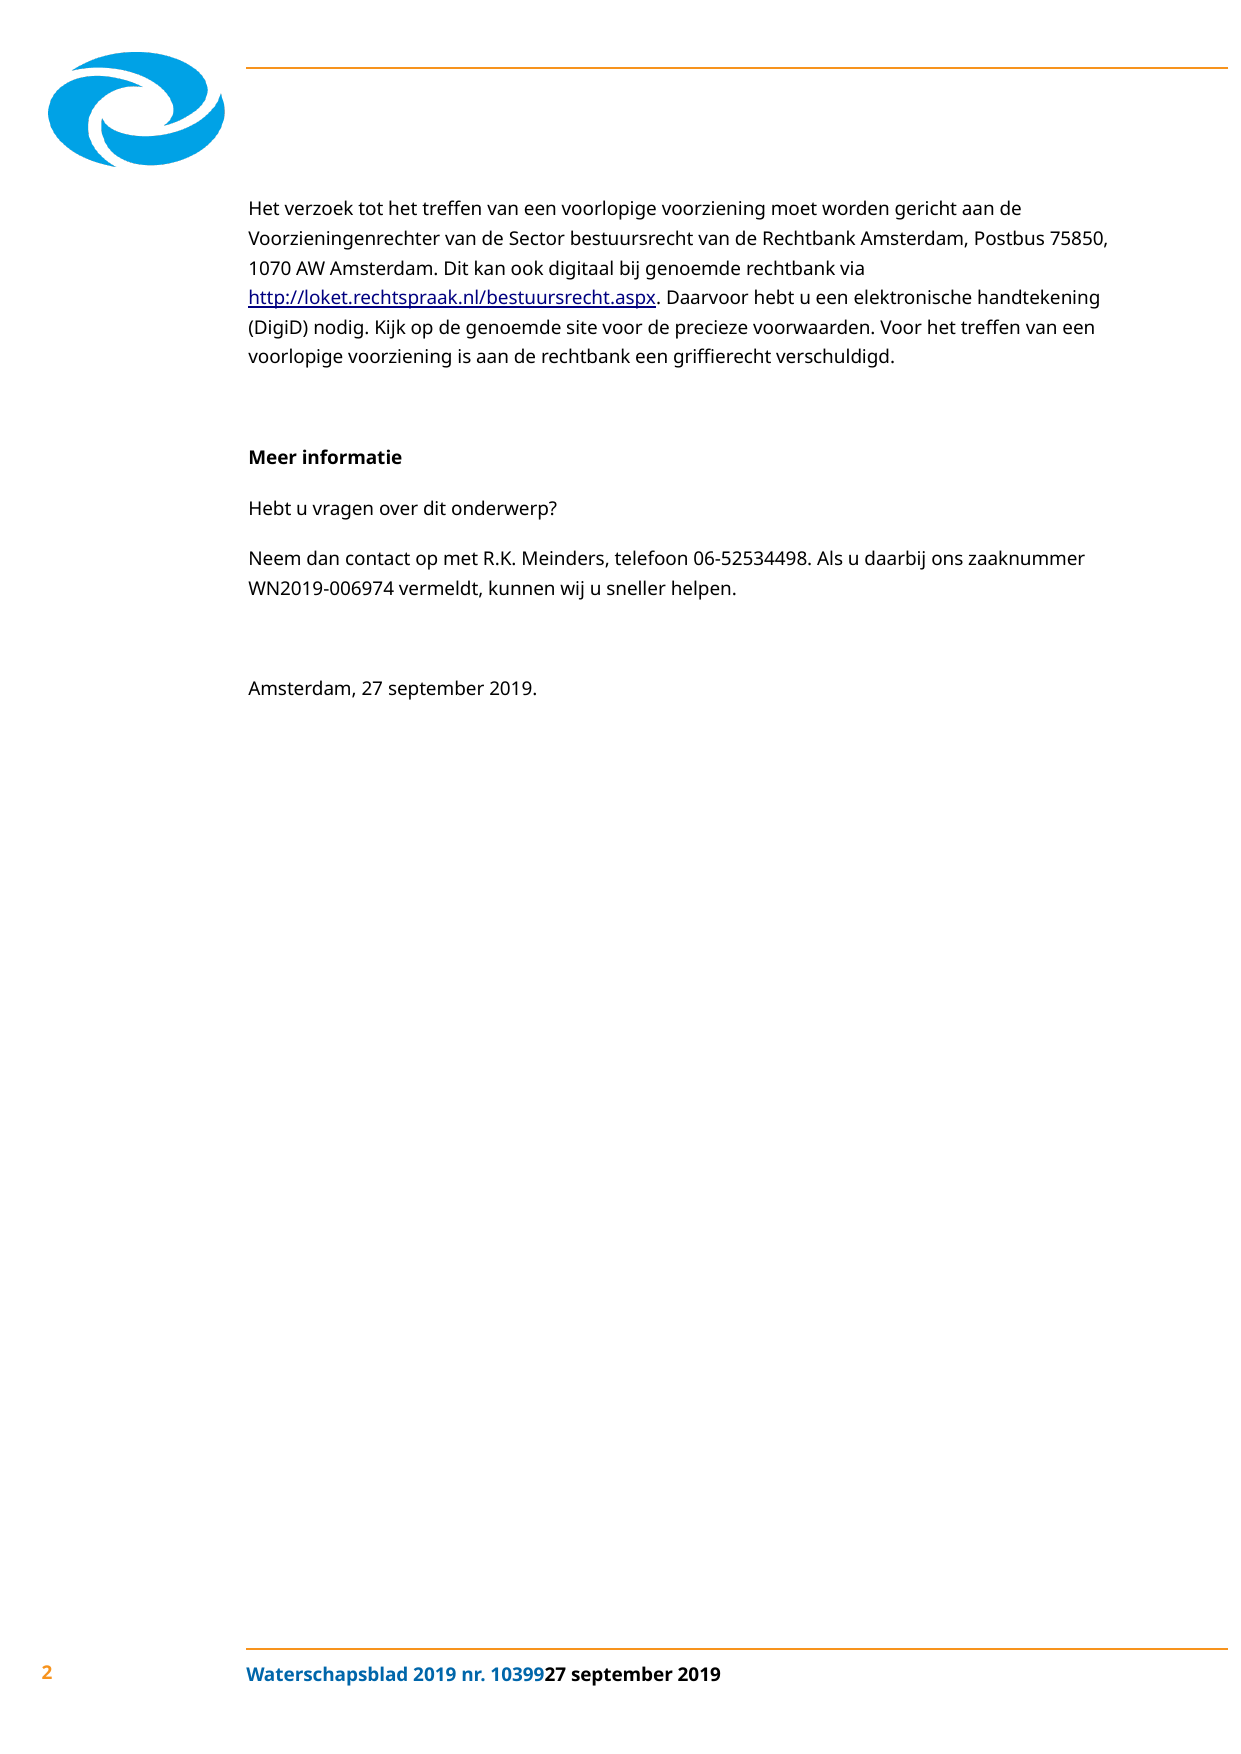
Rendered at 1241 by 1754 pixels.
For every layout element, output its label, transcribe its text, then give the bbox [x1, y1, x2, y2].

text Amsterdam, 27 september 2019. [248, 676, 1152, 701]
text Meer informatie [248, 444, 1152, 470]
text Neem dan contact op met R.K. Meinders, telefoon 06-52534498. Als u daarbij ons zaaknummer WN2019-006974 vermeldt, kunnen wij u sneller helpen. [248, 545, 1152, 601]
picture [41, 47, 231, 172]
text Hebt u vragen over dit onderwerp? [248, 495, 1152, 521]
text Het verzoek tot het treffen van een voorlopige voorziening moet worden gericht aan de Voorzieningenrechter van de Sector bestuursrecht van de Rechtbank Amsterdam, Postbus 75850, 1070 AW Amsterdam. Dit kan ook digitaal bij genoemde rechtbank via http://loket.rechtspraak.nl/bestuursrecht.aspx. Daarvoor hebt u een elektronische handtekening (DigiD) nodig. Kijk op de genoemde site voor de precieze voorwaarden. Voor het treffen van een voorlopige voorziening is aan de rechtbank een griffierecht verschuldigd. [248, 196, 1152, 369]
